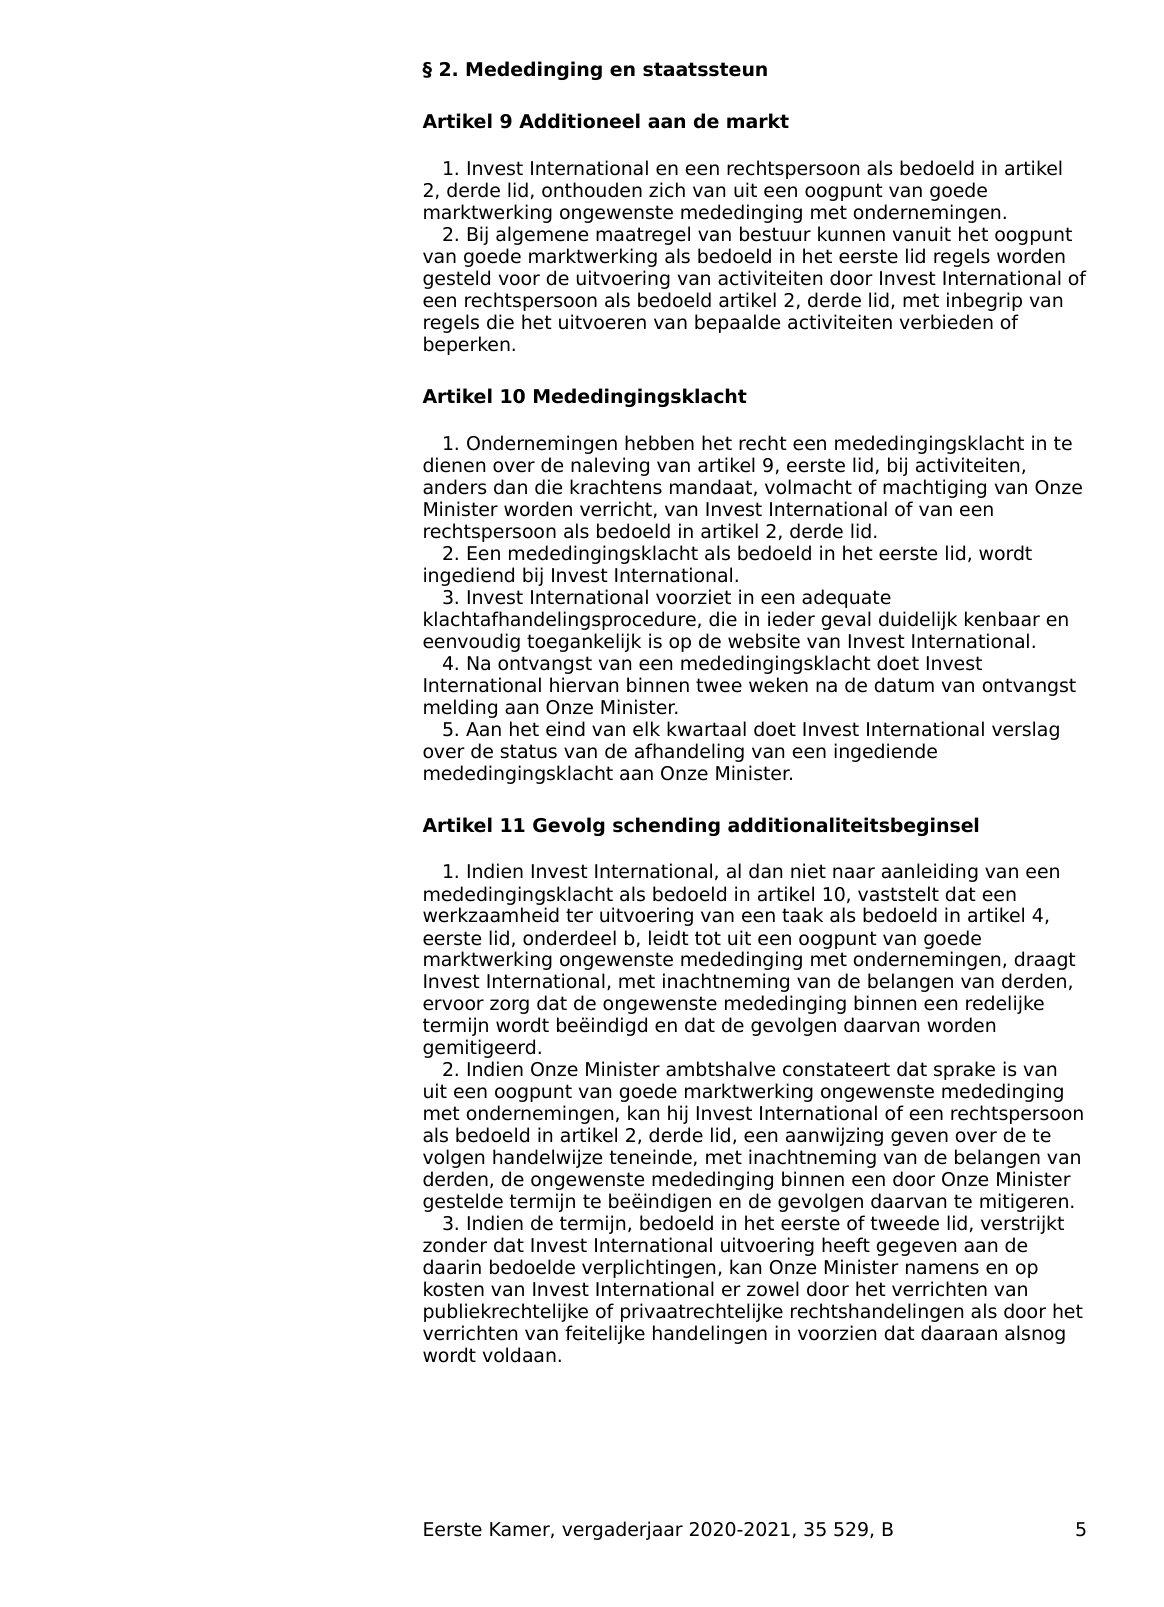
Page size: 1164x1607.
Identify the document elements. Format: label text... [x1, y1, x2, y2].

text 4. Na ontvangst van een mededingingsklacht doet Invest International hiervan binnen twee weken na de datum van ontvangst melding aan Onze Minister. [422, 653, 1087, 718]
text 2. Een mededingingsklacht als bedoeld in het eerste lid, wordt ingediend bij Invest International. [422, 543, 1087, 587]
subtitle Artikel 11 Gevolg schending additionaliteitsbeginsel [422, 814, 1087, 836]
text 2. Indien Onze Minister ambtshalve constateert dat sprake is van uit een oogpunt van goede marktwerking ongewenste mededinging met ondernemingen, kan hij Invest International of een rechtspersoon als bedoeld in artikel 2, derde lid, een aanwijzing geven over de te volgen handelwijze teneinde, met inachtneming van de belangen van derden, de ongewenste mededinging binnen een door Onze Minister gestelde termijn te beëindigen en de gevolgen daarvan te mitigeren. [422, 1059, 1087, 1213]
text 5. Aan het eind van elk kwartaal doet Invest International verslag over de status van de afhandeling van een ingediende mededingingsklacht aan Onze Minister. [422, 718, 1087, 784]
subtitle § 2. Mededinging en staatssteun [422, 59, 1087, 81]
subtitle Artikel 10 Mededingingsklacht [422, 386, 1087, 408]
text 1. Invest International en een rechtspersoon als bedoeld in artikel 2, derde lid, onthouden zich van uit een oogpunt van goede marktwerking ongewenste mededinging met ondernemingen. [422, 158, 1087, 224]
subtitle Artikel 9 Additioneel aan de markt [422, 111, 1087, 133]
text 1. Ondernemingen hebben het recht een mededingingsklacht in te dienen over de naleving van artikel 9, eerste lid, bij activiteiten, anders dan die krachtens mandaat, volmacht of machtiging van Onze Minister worden verricht, van Invest International of van een rechtspersoon als bedoeld in artikel 2, derde lid. [422, 433, 1087, 543]
text 1. Indien Invest International, al dan niet naar aanleiding van een mededingingsklacht als bedoeld in artikel 10, vaststelt dat een werkzaamheid ter uitvoering van een taak als bedoeld in artikel 4, eerste lid, onderdeel b, leidt tot uit een oogpunt van goede marktwerking ongewenste mededinging met ondernemingen, draagt Invest International, met inachtneming van de belangen van derden, ervoor zorg dat de ongewenste mededinging binnen een redelijke termijn wordt beëindigd en dat de gevolgen daarvan worden gemitigeerd. [422, 861, 1087, 1059]
text 3. Indien de termijn, bedoeld in het eerste of tweede lid, verstrijkt zonder dat Invest International uitvoering heeft gegeven aan de daarin bedoelde verplichtingen, kan Onze Minister namens en op kosten van Invest International er zowel door het verrichten van publiekrechtelijke of privaatrechtelijke rechtshandelingen als door het verrichten van feitelijke handelingen in voorzien dat daaraan alsnog wordt voldaan. [422, 1213, 1087, 1367]
text 2. Bij algemene maatregel van bestuur kunnen vanuit het oogpunt van goede marktwerking als bedoeld in het eerste lid regels worden gesteld voor de uitvoering van activiteiten door Invest International of een rechtspersoon als bedoeld artikel 2, derde lid, met inbegrip van regels die het uitvoeren van bepaalde activiteiten verbieden of beperken. [422, 224, 1087, 356]
text 3. Invest International voorziet in een adequate klachtafhandelingsprocedure, die in ieder geval duidelijk kenbaar en eenvoudig toegankelijk is op de website van Invest International. [422, 587, 1087, 653]
